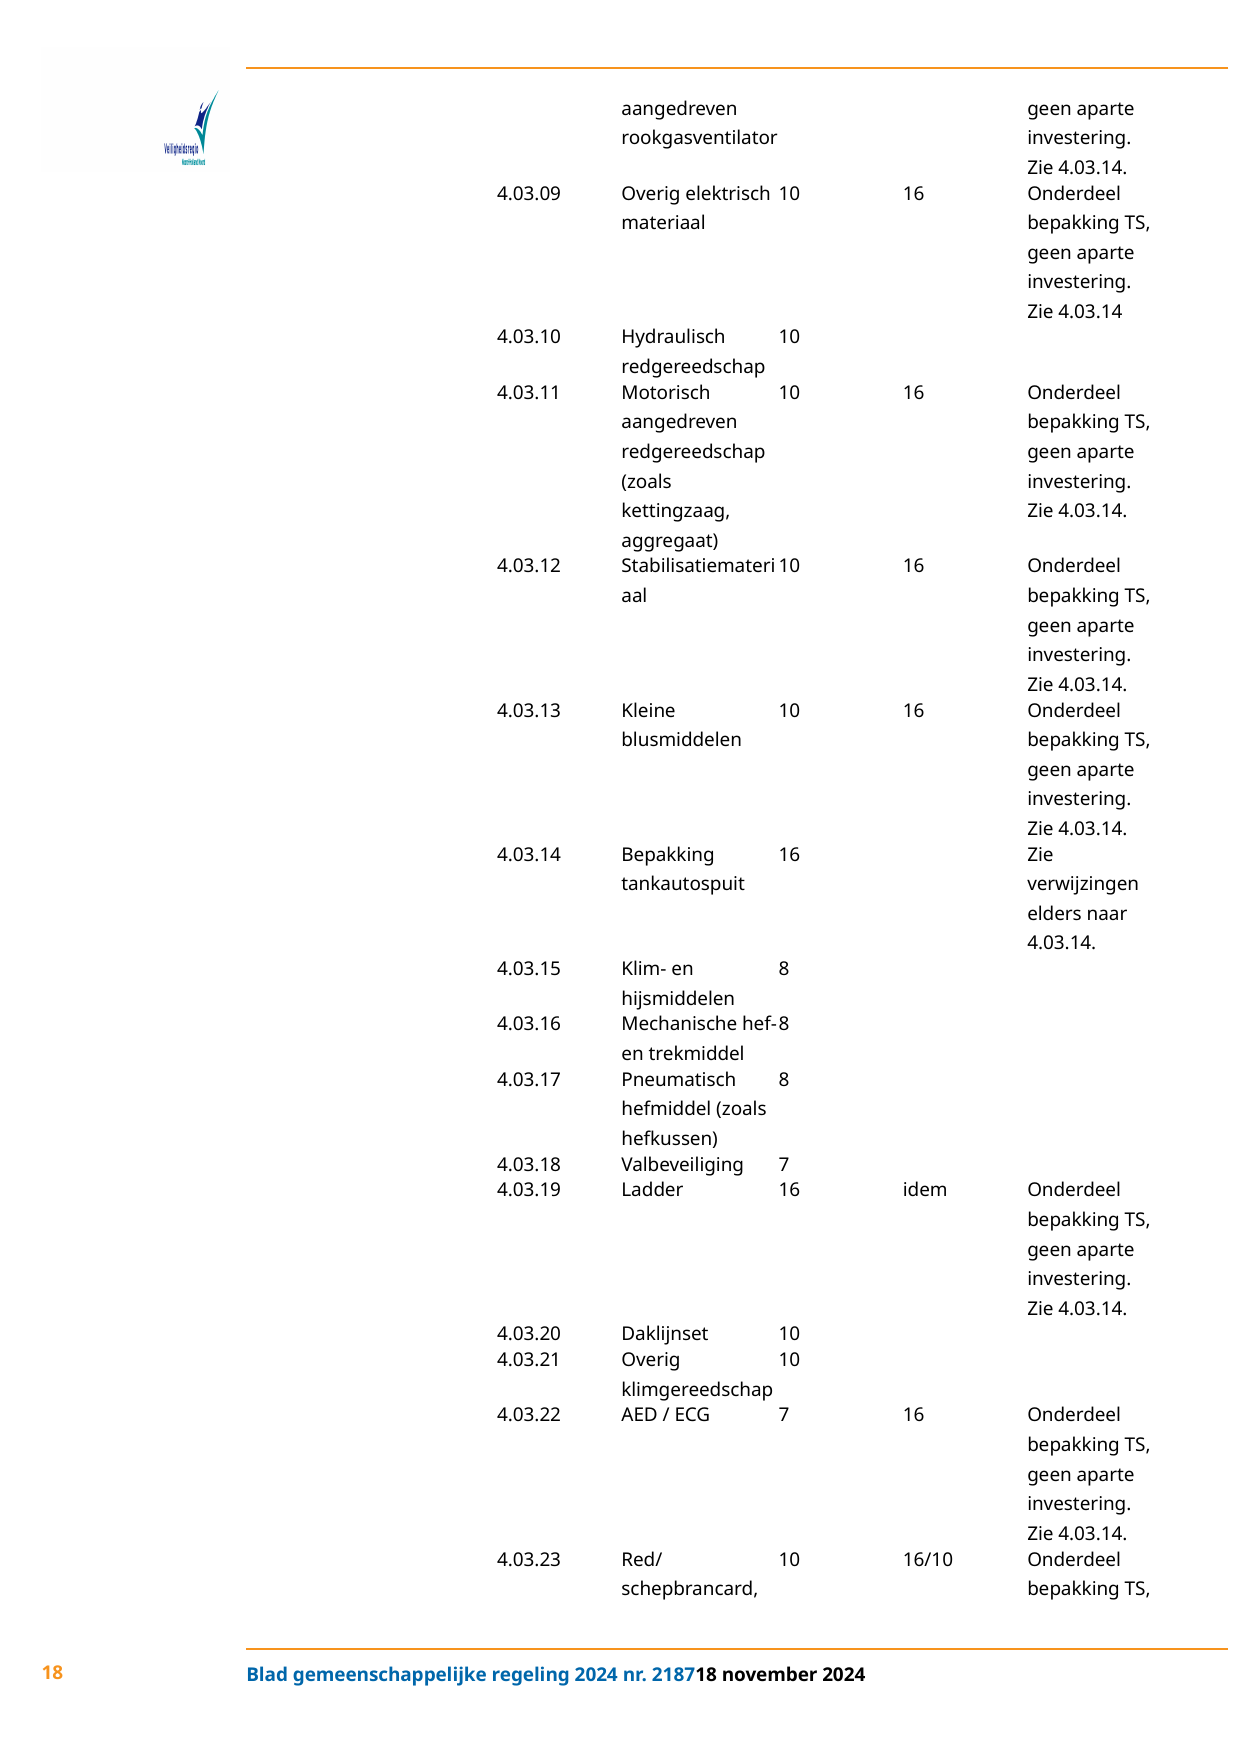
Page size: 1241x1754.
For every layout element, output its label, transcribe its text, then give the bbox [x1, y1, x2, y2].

table_cell [248, 95, 372, 180]
table_cell [248, 1321, 372, 1346]
table_cell [248, 324, 372, 379]
table_cell [903, 1321, 1027, 1346]
table_cell [373, 697, 497, 841]
table_cell Onderdeel bepakking TS, geen aparte investering. Zie 4.03.14. [1027, 553, 1152, 697]
table_cell [248, 1011, 372, 1066]
table_cell 4.03.16 [497, 1011, 621, 1066]
table_cell 10 [778, 553, 903, 697]
table_cell [903, 95, 1027, 180]
table_cell Pneumatisch hefmiddel (zoals hefkussen) [621, 1066, 778, 1151]
table_cell Valbeveiliging [621, 1151, 778, 1177]
table_cell 4.03.10 [497, 324, 621, 379]
table_cell Overig klimgereedschap [621, 1346, 778, 1402]
table_cell [248, 1151, 372, 1177]
table_cell 10 [778, 379, 903, 553]
table_cell 16 [778, 1177, 903, 1321]
table_cell [373, 95, 497, 180]
table_cell [1027, 324, 1152, 379]
table_cell [373, 1177, 497, 1321]
table_cell [248, 1346, 372, 1402]
table_cell 10 [778, 1346, 903, 1402]
table_cell [903, 955, 1027, 1011]
table_cell 7 [778, 1402, 903, 1546]
table_cell 4.03.12 [497, 553, 621, 697]
table_cell [778, 95, 903, 180]
table_cell idem [903, 1177, 1027, 1321]
table_cell [373, 324, 497, 379]
table_cell Red/schepbrancard, [621, 1546, 778, 1601]
table_cell Onderdeel bepakking TS, geen aparte investering. Zie 4.03.14. [1027, 1402, 1152, 1546]
table_cell 4.03.15 [497, 955, 621, 1011]
table_cell 4.03.20 [497, 1321, 621, 1346]
table_cell [248, 841, 372, 955]
table_cell [248, 553, 372, 697]
table_cell [1027, 1346, 1152, 1402]
table_cell [248, 955, 372, 1011]
table_cell Motorisch aangedreven redgereedschap (zoals kettingzaag, aggregaat) [621, 379, 778, 553]
table_cell 10 [778, 180, 903, 324]
table_cell [248, 1402, 372, 1546]
table_cell 7 [778, 1151, 903, 1177]
table_cell [1027, 1011, 1152, 1066]
table_cell [248, 180, 372, 324]
table_cell [1027, 1321, 1152, 1346]
table_cell [373, 1011, 497, 1066]
table_cell 8 [778, 1011, 903, 1066]
table_cell [248, 1546, 372, 1601]
table_cell [373, 1321, 497, 1346]
table_cell 16 [903, 1402, 1027, 1546]
table_cell Onderdeel bepakking TS, geen aparte investering. Zie 4.03.14. [1027, 1177, 1152, 1321]
table_cell 10 [778, 324, 903, 379]
table_cell 10 [778, 697, 903, 841]
table_cell Ladder [621, 1177, 778, 1321]
table_cell [903, 841, 1027, 955]
table_cell [903, 1011, 1027, 1066]
table_cell [903, 324, 1027, 379]
table_cell 4.03.09 [497, 180, 621, 324]
table_cell 16 [903, 553, 1027, 697]
table_cell Onderdeel bepakking TS, geen aparte investering. Zie 4.03.14. [1027, 697, 1152, 841]
table_cell 8 [778, 1066, 903, 1151]
table_cell [1027, 1066, 1152, 1151]
table_cell Onderdeel bepakking TS, geen aparte investering. Zie 4.03.14 [1027, 180, 1152, 324]
table_cell 4.03.22 [497, 1402, 621, 1546]
table_cell Bepakking tankautospuit [621, 841, 778, 955]
table_cell 4.03.11 [497, 379, 621, 553]
table_cell [373, 1402, 497, 1546]
table_cell Onderdeel bepakking TS, [1027, 1546, 1152, 1601]
table_cell 16 [778, 841, 903, 955]
table_cell 10 [778, 1546, 903, 1601]
table_cell 16 [903, 697, 1027, 841]
table_cell 16/10 [903, 1546, 1027, 1601]
table_cell 4.03.23 [497, 1546, 621, 1601]
table_cell [903, 1346, 1027, 1402]
table_cell [373, 379, 497, 553]
table_cell [373, 1546, 497, 1601]
table_cell [1027, 955, 1152, 1011]
table_cell Klim- en hijsmiddelen [621, 955, 778, 1011]
table_cell [373, 1346, 497, 1402]
table_cell 4.03.18 [497, 1151, 621, 1177]
table_cell Overig elektrisch materiaal [621, 180, 778, 324]
picture [41, 47, 231, 172]
table_cell [373, 1066, 497, 1151]
table_cell 16 [903, 180, 1027, 324]
table_cell [1027, 1151, 1152, 1177]
table_cell Mechanische hef- en trekmiddel [621, 1011, 778, 1066]
table_cell 4.03.21 [497, 1346, 621, 1402]
table_cell AED / ECG [621, 1402, 778, 1546]
table_cell Daklijnset [621, 1321, 778, 1346]
table_cell [373, 1151, 497, 1177]
table_cell 4.03.17 [497, 1066, 621, 1151]
table_cell 4.03.14 [497, 841, 621, 955]
table_cell Hydraulisch redgereedschap [621, 324, 778, 379]
table_cell [903, 1066, 1027, 1151]
table_cell 4.03.13 [497, 697, 621, 841]
table_cell Onderdeel bepakking TS, geen aparte investering. Zie 4.03.14. [1027, 379, 1152, 553]
table_cell [248, 379, 372, 553]
table_cell 10 [778, 1321, 903, 1346]
table_cell [373, 553, 497, 697]
table_cell [373, 955, 497, 1011]
table_cell [373, 180, 497, 324]
table_cell [248, 697, 372, 841]
table_cell 16 [903, 379, 1027, 553]
table_cell [248, 1066, 372, 1151]
table_cell 4.03.19 [497, 1177, 621, 1321]
table_cell Stabilisatiemateriaal [621, 553, 778, 697]
table_cell aangedreven rookgasventilator [621, 95, 778, 180]
table_cell Zie verwijzingen elders naar 4.03.14. [1027, 841, 1152, 955]
table_cell [373, 841, 497, 955]
table_cell [248, 1177, 372, 1321]
table_cell 8 [778, 955, 903, 1011]
table_cell [497, 95, 621, 180]
table_cell geen aparte investering. Zie 4.03.14. [1027, 95, 1152, 180]
table_cell Kleine blusmiddelen [621, 697, 778, 841]
table_cell [903, 1151, 1027, 1177]
